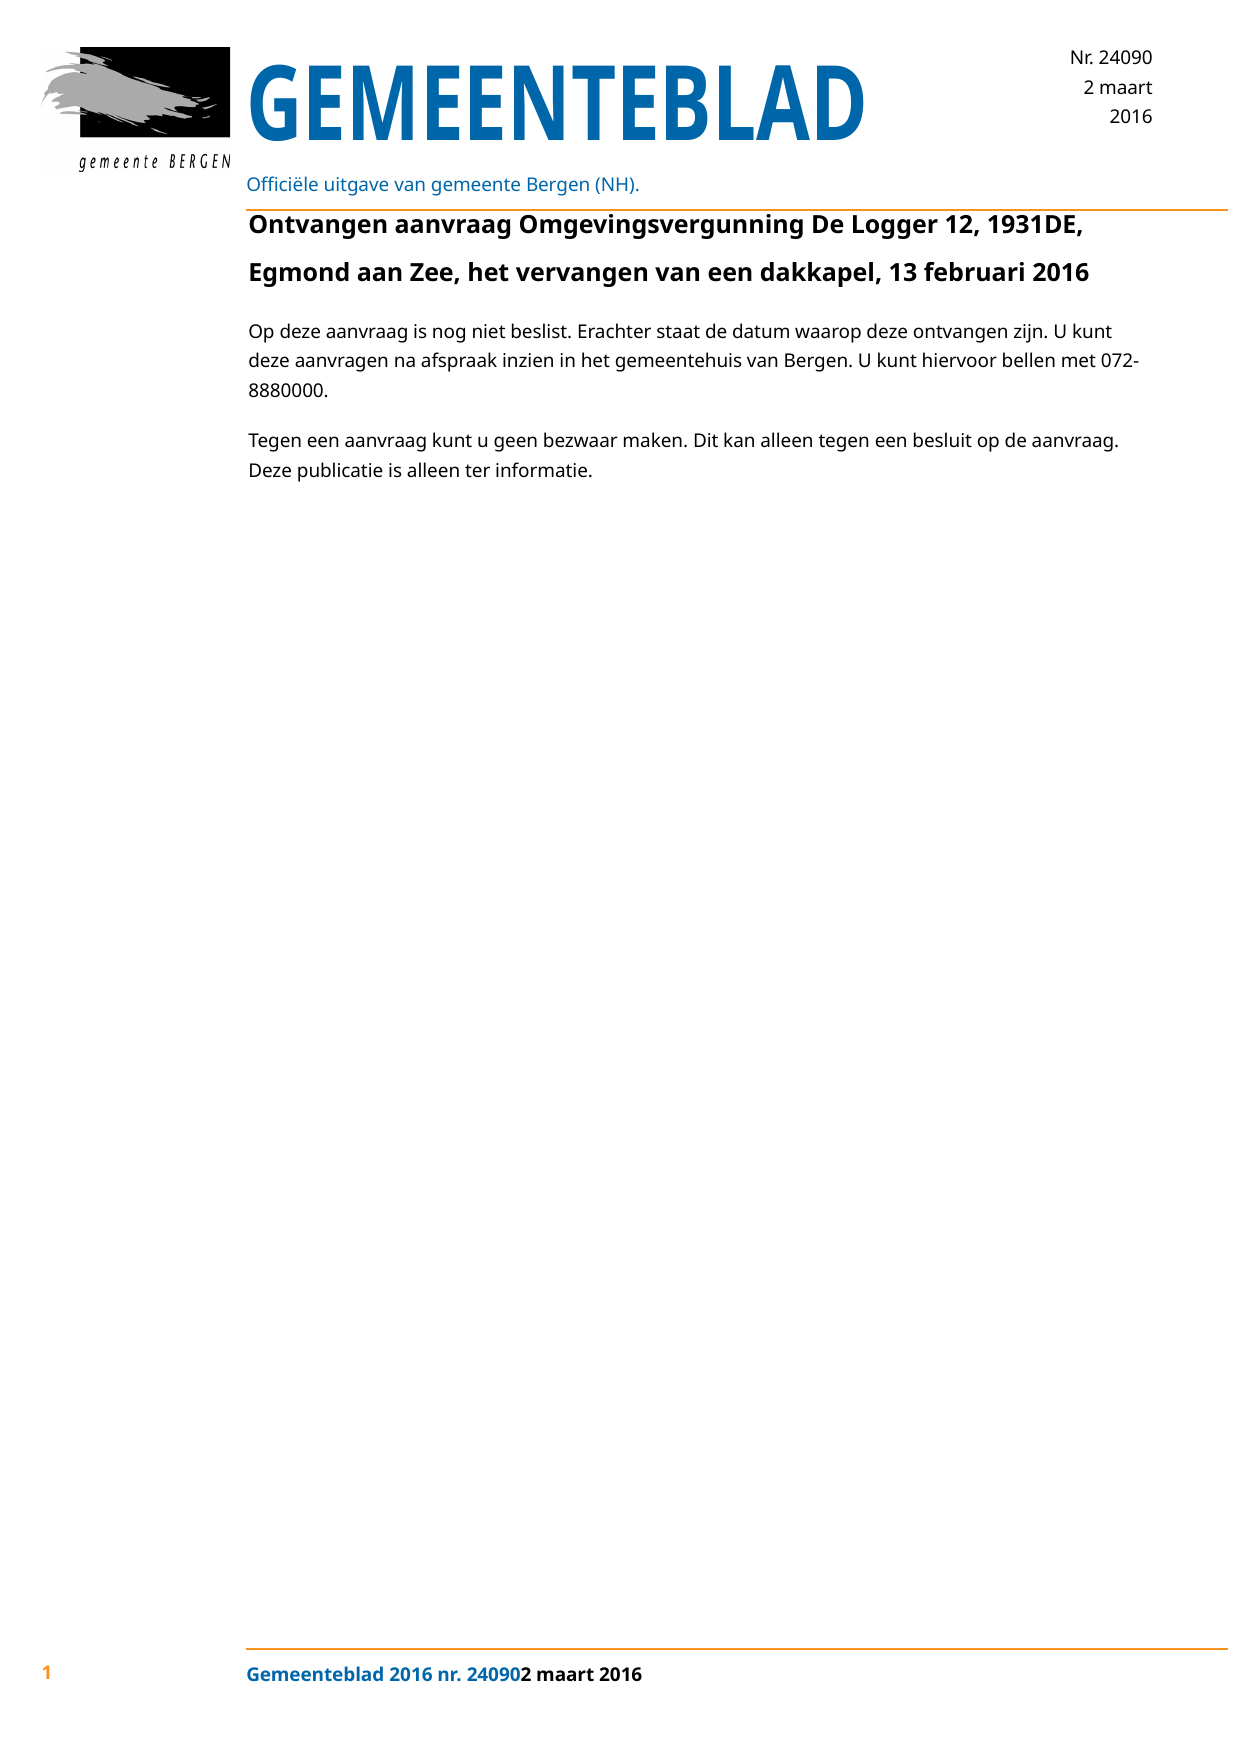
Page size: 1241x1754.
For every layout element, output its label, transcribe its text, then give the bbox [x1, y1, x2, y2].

text Op deze aanvraag is nog niet beslist. Erachter staat de datum waarop deze ontvangen zijn. U kunt deze aanvragen na afspraak inzien in het gemeentehuis van Bergen. U kunt hiervoor bellen met 072-8880000. [248, 318, 1152, 403]
text Tegen een aanvraag kunt u geen bezwaar maken. Dit kan alleen tegen een besluit op de aanvraag. Deze publicatie is alleen ter informatie. [248, 427, 1152, 483]
picture [41, 47, 231, 172]
text Ontvangen aanvraag Omgevingsvergunning De Logger 12, 1931DE, Egmond aan Zee, het vervangen van een dakkapel, 13 februari 2016 [248, 211, 1152, 288]
